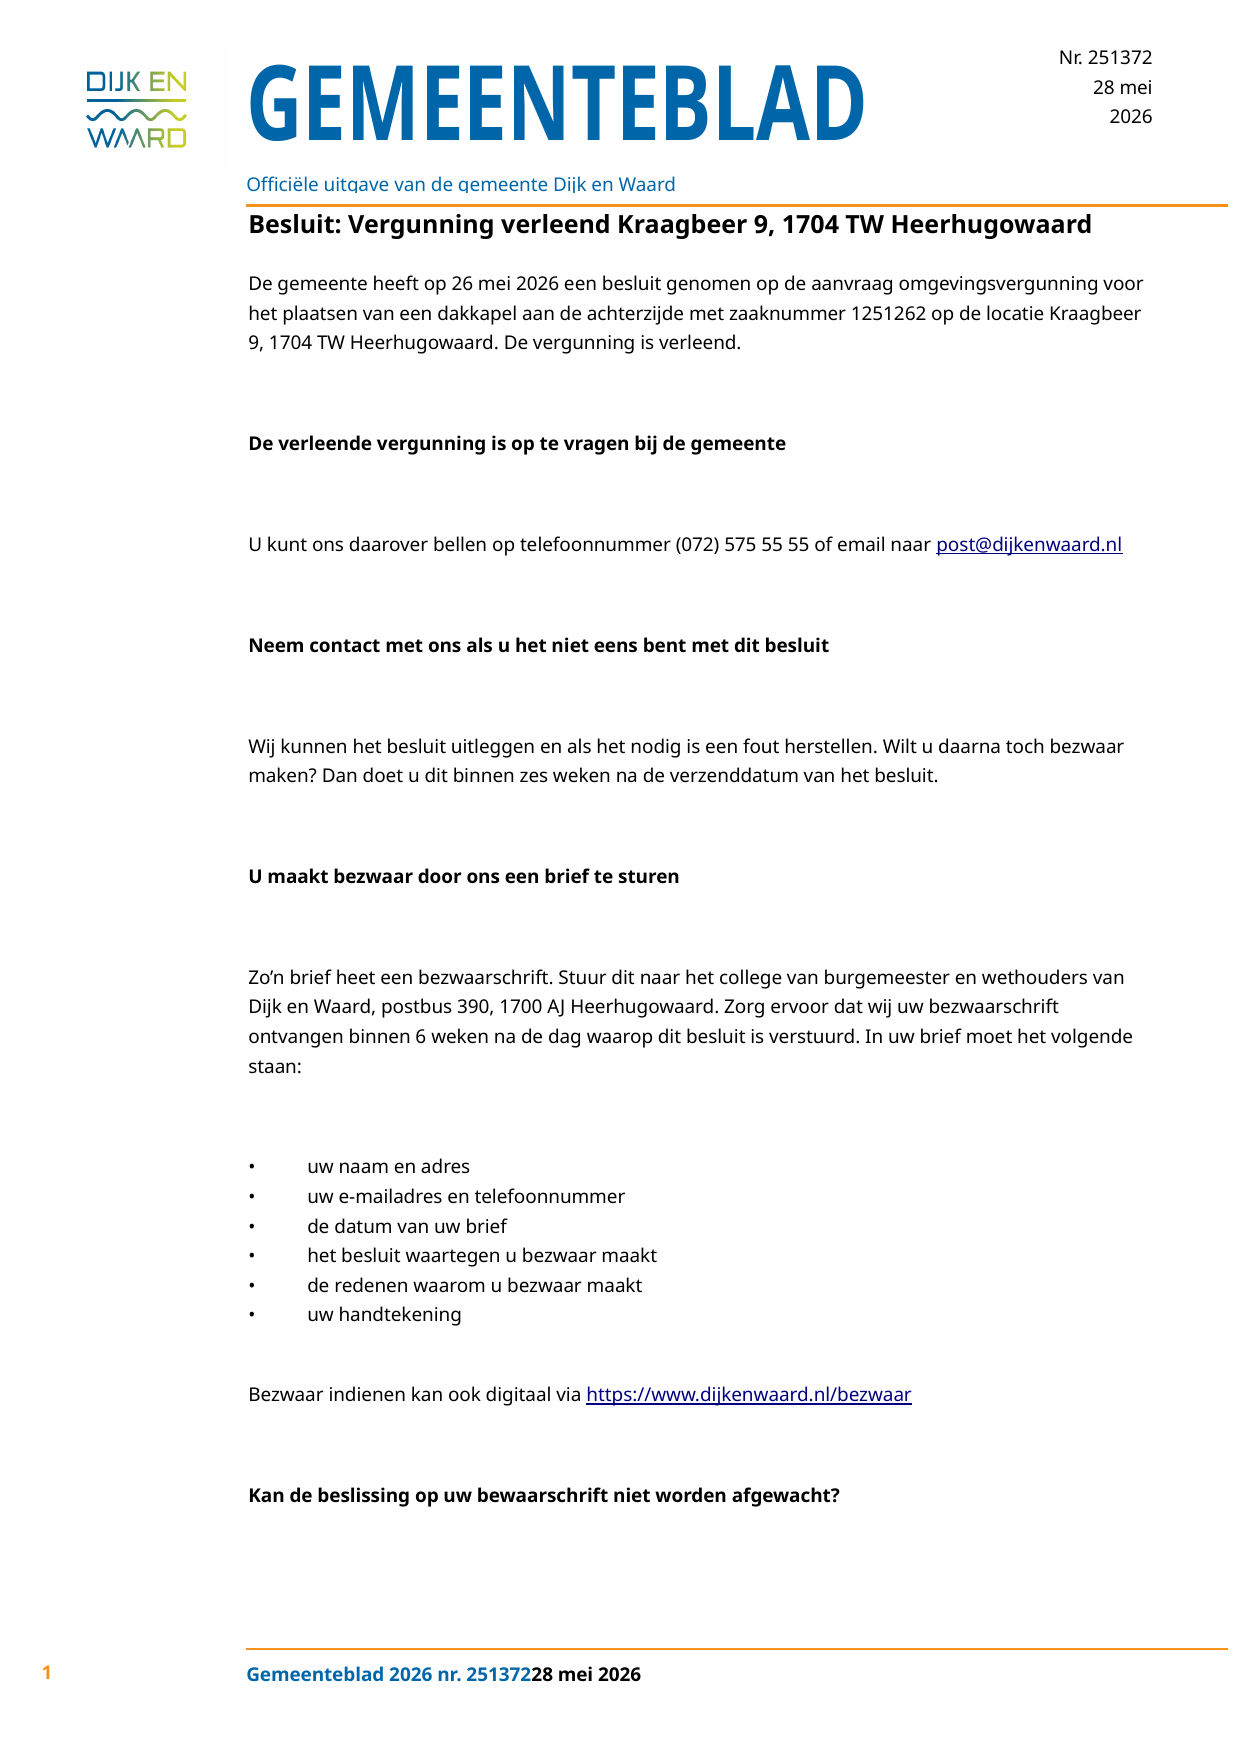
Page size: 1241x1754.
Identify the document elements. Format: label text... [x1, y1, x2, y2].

text Neem contact met ons als u het niet eens bent met dit besluit [248, 632, 1152, 658]
text Bezwaar indienen kan ook digitaal via https://www.dijkenwaard.nl/bezwaar [248, 1382, 1152, 1407]
list de datum van uw brief [248, 1213, 1152, 1238]
list uw naam en adres [248, 1154, 1152, 1179]
list de redenen waarom u bezwaar maakt [248, 1272, 1152, 1298]
text Besluit: Vergunning verleend Kraagbeer 9, 1704 TW Heerhugowaard [248, 207, 1152, 241]
text De verleende vergunning is op te vragen bij de gemeente [248, 430, 1152, 456]
text Zo’n brief heet een bezwaarschrift. Stuur dit naar het college van burgemeester en wethouders van Dijk en Waard, postbus 390, 1700 AJ Heerhugowaard. Zorg ervoor dat wij uw bezwaarschrift ontvangen binnen 6 weken na de dag waarop dit besluit is verstuurd. In uw brief moet het volgende staan: [248, 964, 1152, 1078]
list uw e-mailadres en telefoonnummer [248, 1183, 1152, 1209]
text U kunt ons daarover bellen op telefoonnummer (072) 575 55 55 of email naar post@dijkenwaard.nl [248, 531, 1152, 557]
list het besluit waartegen u bezwaar maakt [248, 1242, 1152, 1268]
text De gemeente heeft op 26 mei 2026 een besluit genomen op de aanvraag omgevingsvergunning voor het plaatsen van een dakkapel aan de achterzijde met zaaknummer 1251262 op de locatie Kraagbeer 9, 1704 TW Heerhugowaard. De vergunning is verleend. [248, 270, 1152, 355]
picture [41, 47, 231, 172]
text Kan de beslissing op uw bewaarschrift niet worden afgewacht? [248, 1482, 1152, 1508]
list uw handtekening [248, 1302, 1152, 1327]
text Wij kunnen het besluit uitleggen en als het nodig is een fout herstellen. Wilt u daarna toch bezwaar maken? Dan doet u dit binnen zes weken na de verzenddatum van het besluit. [248, 733, 1152, 788]
text U maakt bezwaar door ons een brief te sturen [248, 863, 1152, 889]
